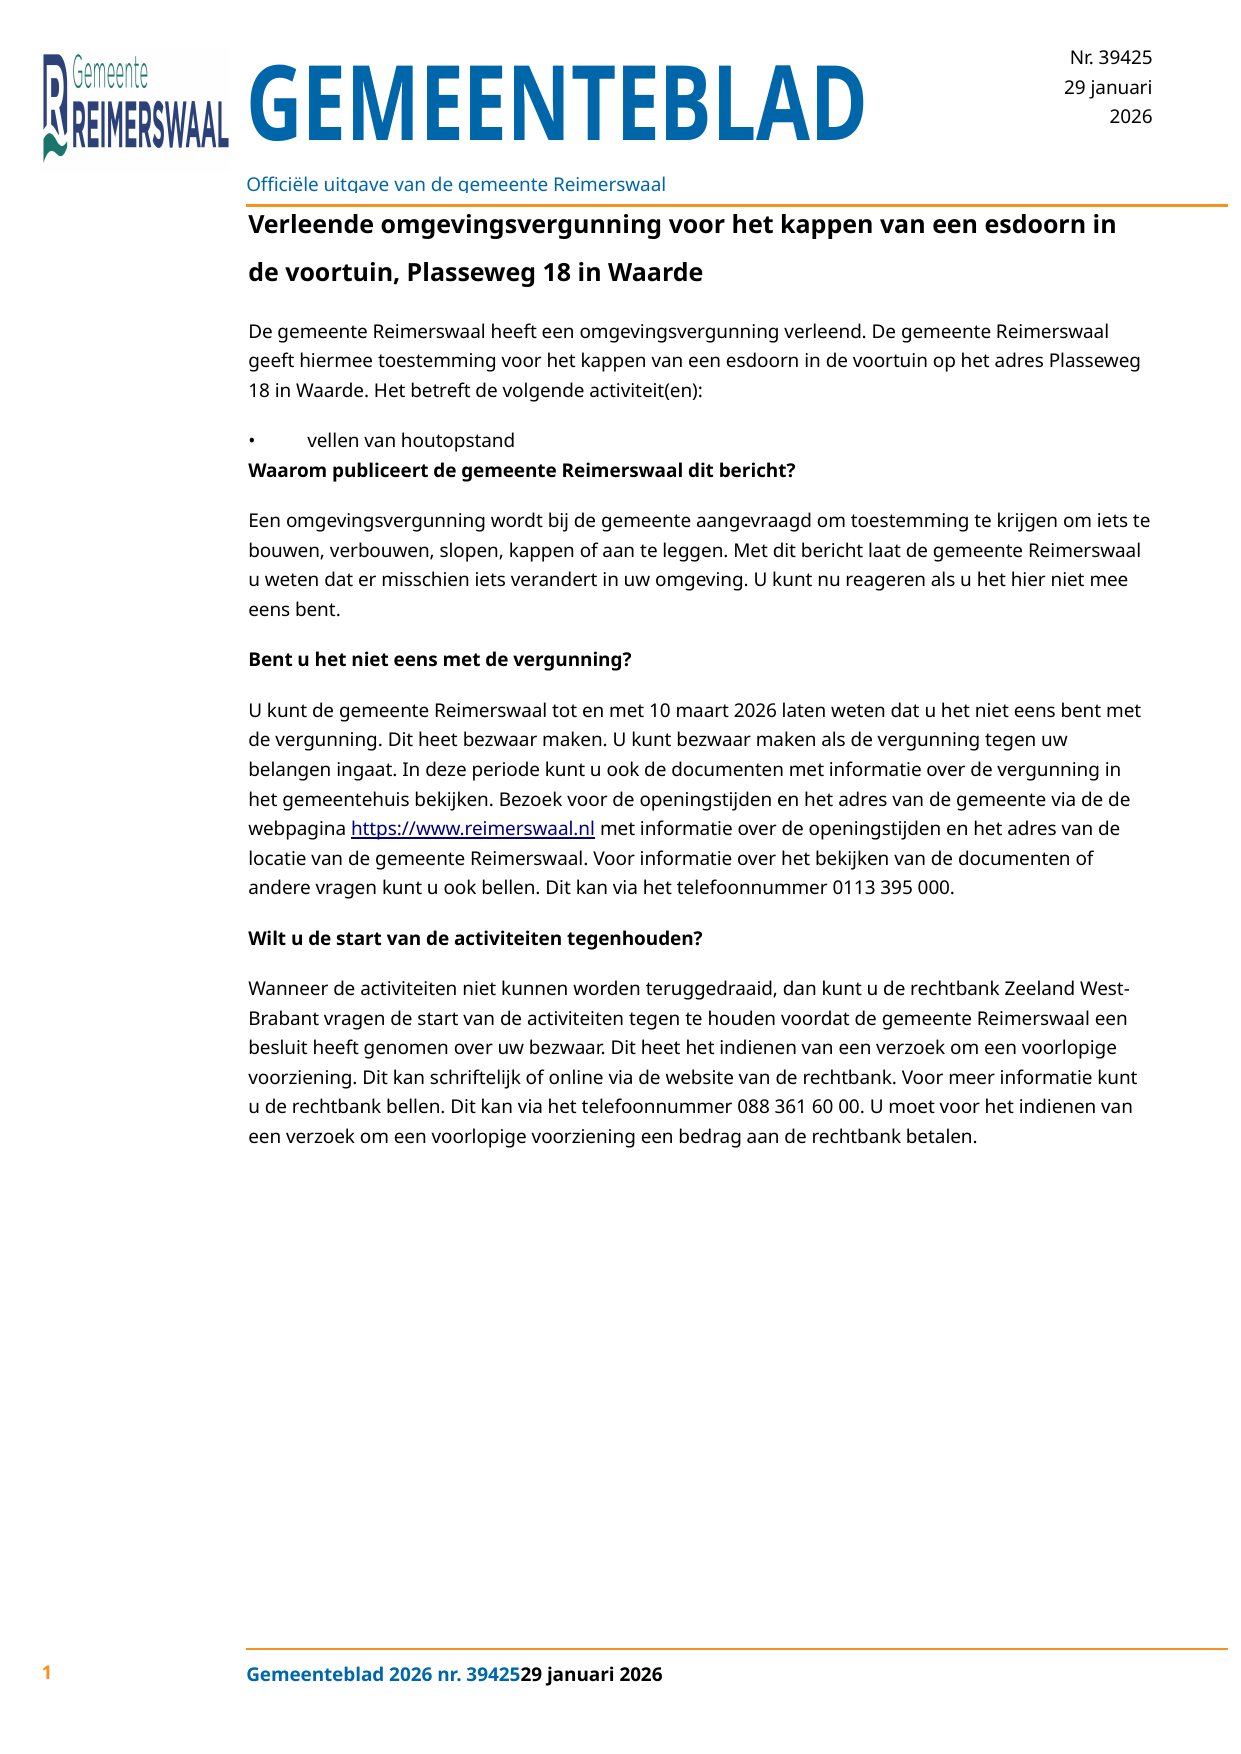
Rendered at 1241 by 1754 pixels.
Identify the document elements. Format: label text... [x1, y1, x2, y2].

text Wanneer de activiteiten niet kunnen worden teruggedraaid, dan kunt u de rechtbank Zeeland West-Brabant vragen de start van de activiteiten tegen te houden voordat de gemeente Reimerswaal een besluit heeft genomen over uw bezwaar. Dit heet het indienen van een verzoek om een voorlopige voorziening. Dit kan schriftelijk of online via de website van de rechtbank. Voor meer informatie kunt u de rechtbank bellen. Dit kan via het telefoonnummer 088 361 60 00. U moet voor het indienen van een verzoek om een voorlopige voorziening een bedrag aan de rechtbank betalen. [248, 975, 1152, 1149]
list vellen van houtopstand [248, 427, 1152, 453]
text Bent u het niet eens met de vergunning? [248, 647, 1152, 672]
text Waarom publiceert de gemeente Reimerswaal dit bericht? [248, 457, 1152, 483]
text Wilt u de start van de activiteiten tegenhouden? [248, 925, 1152, 951]
text Verleende omgevingsvergunning voor het kappen van een esdoorn in de voortuin, Plasseweg 18 in Waarde [248, 207, 1152, 288]
text Een omgevingsvergunning wordt bij de gemeente aangevraagd om toestemming te krijgen om iets te bouwen, verbouwen, slopen, kappen of aan te leggen. Met dit bericht laat de gemeente Reimerswaal u weten dat er misschien iets verandert in uw omgeving. U kunt nu reageren als u het hier niet mee eens bent. [248, 507, 1152, 622]
text De gemeente Reimerswaal heeft een omgevingsvergunning verleend. De gemeente Reimerswaal geeft hiermee toestemming voor het kappen van een esdoorn in de voortuin op het adres Plasseweg 18 in Waarde. Het betreft de volgende activiteit(en): [248, 318, 1152, 403]
text U kunt de gemeente Reimerswaal tot en met 10 maart 2026 laten weten dat u het niet eens bent met de vergunning. Dit heet bezwaar maken. U kunt bezwaar maken als de vergunning tegen uw belangen ingaat. In deze periode kunt u ook de documenten met informatie over de vergunning in het gemeentehuis bekijken. Bezoek voor de openingstijden en het adres van de gemeente via de de webpagina https://www.reimerswaal.nl met informatie over de openingstijden en het adres van de locatie van de gemeente Reimerswaal. Voor informatie over het bekijken van de documenten of andere vragen kunt u ook bellen. Dit kan via het telefoonnummer 0113 395 000. [248, 697, 1152, 900]
picture [41, 47, 231, 172]
